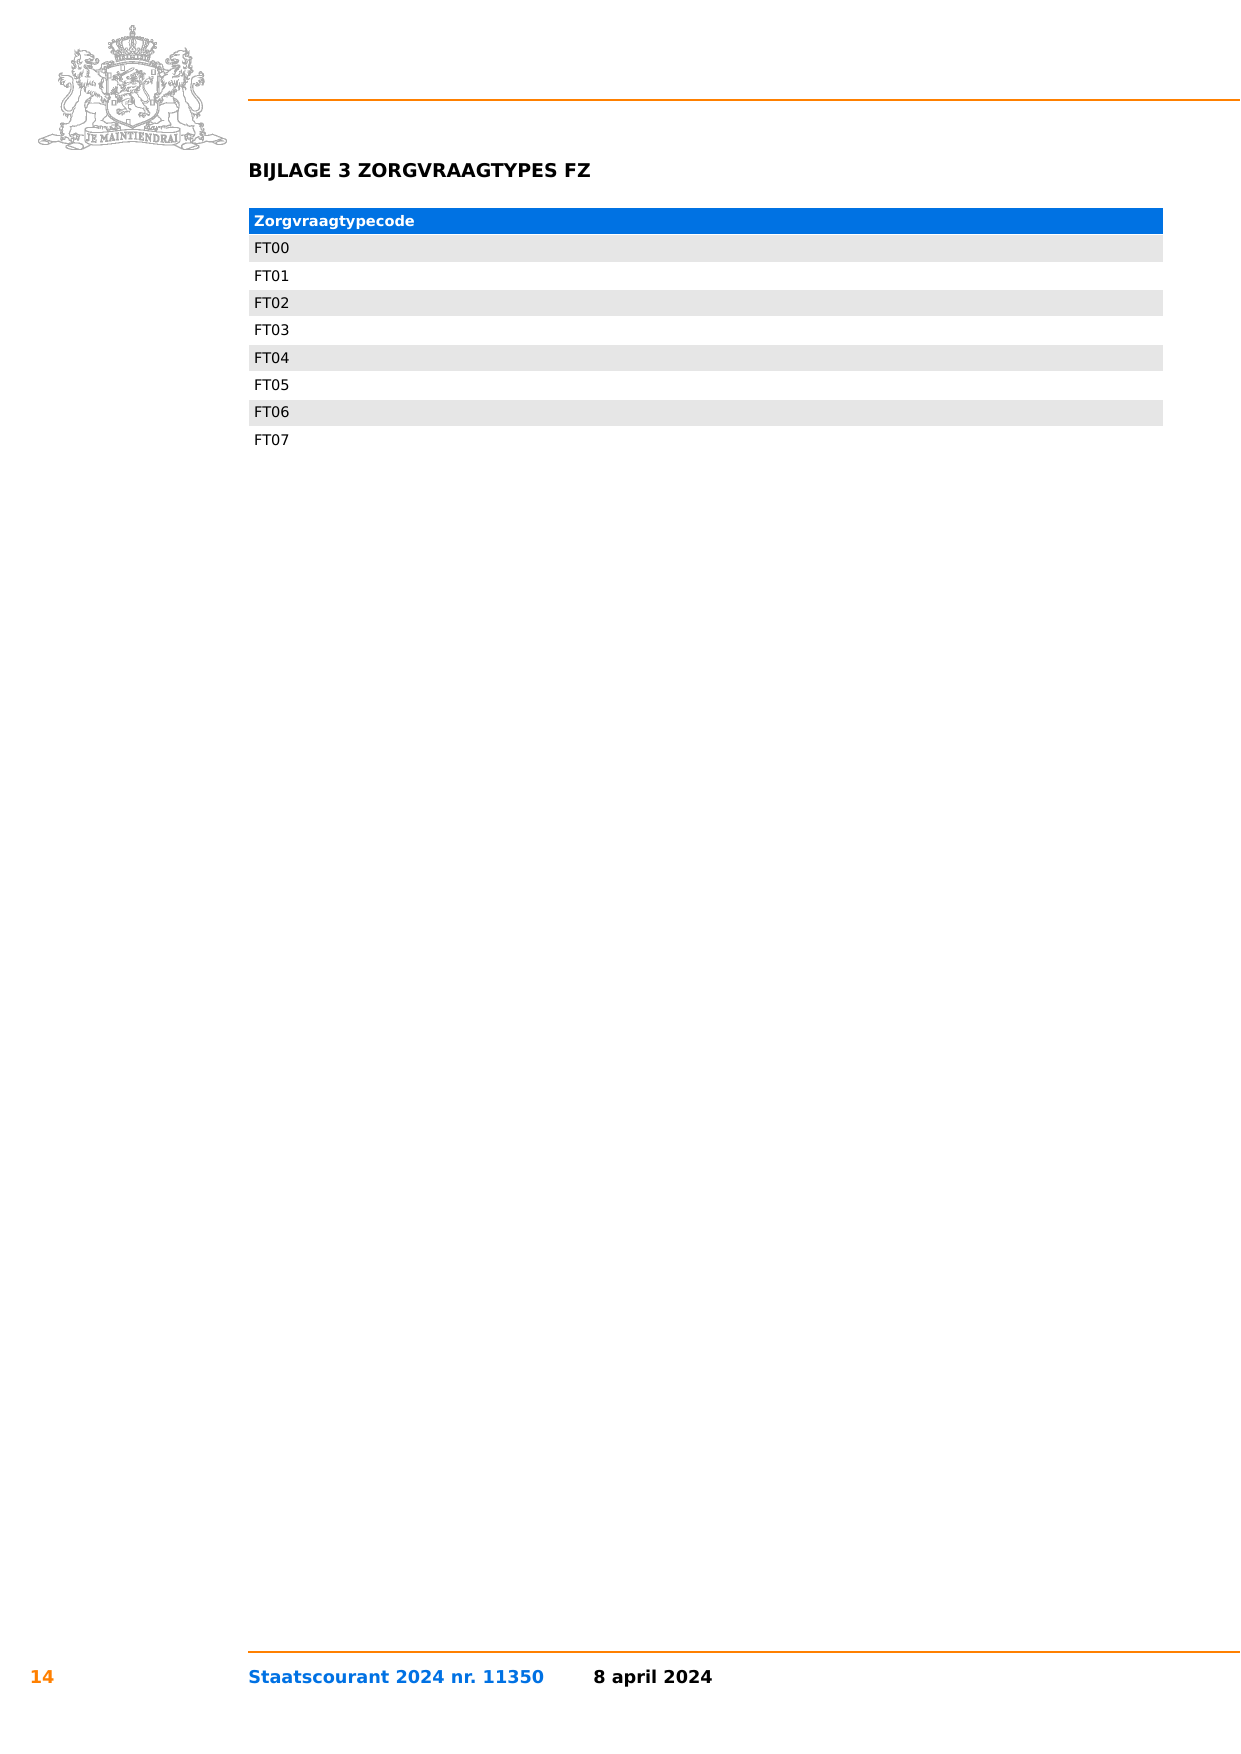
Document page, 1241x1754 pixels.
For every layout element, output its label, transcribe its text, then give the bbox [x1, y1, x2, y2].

table_cell FT02 [249, 290, 1163, 316]
table_cell FT00 [249, 235, 1163, 262]
table_cell FT06 [249, 400, 1163, 426]
table_header Zorgvraagtypecode [249, 208, 1163, 234]
table_cell FT04 [249, 345, 1163, 371]
picture [38, 25, 227, 150]
subtitle BIJLAGE 3 ZORGVRAAGTYPES FZ [248, 160, 1163, 182]
table_cell FT05 [249, 372, 1163, 399]
table_cell FT01 [249, 263, 1163, 289]
table_cell FT03 [249, 318, 1163, 344]
table_cell FT07 [249, 427, 1163, 453]
